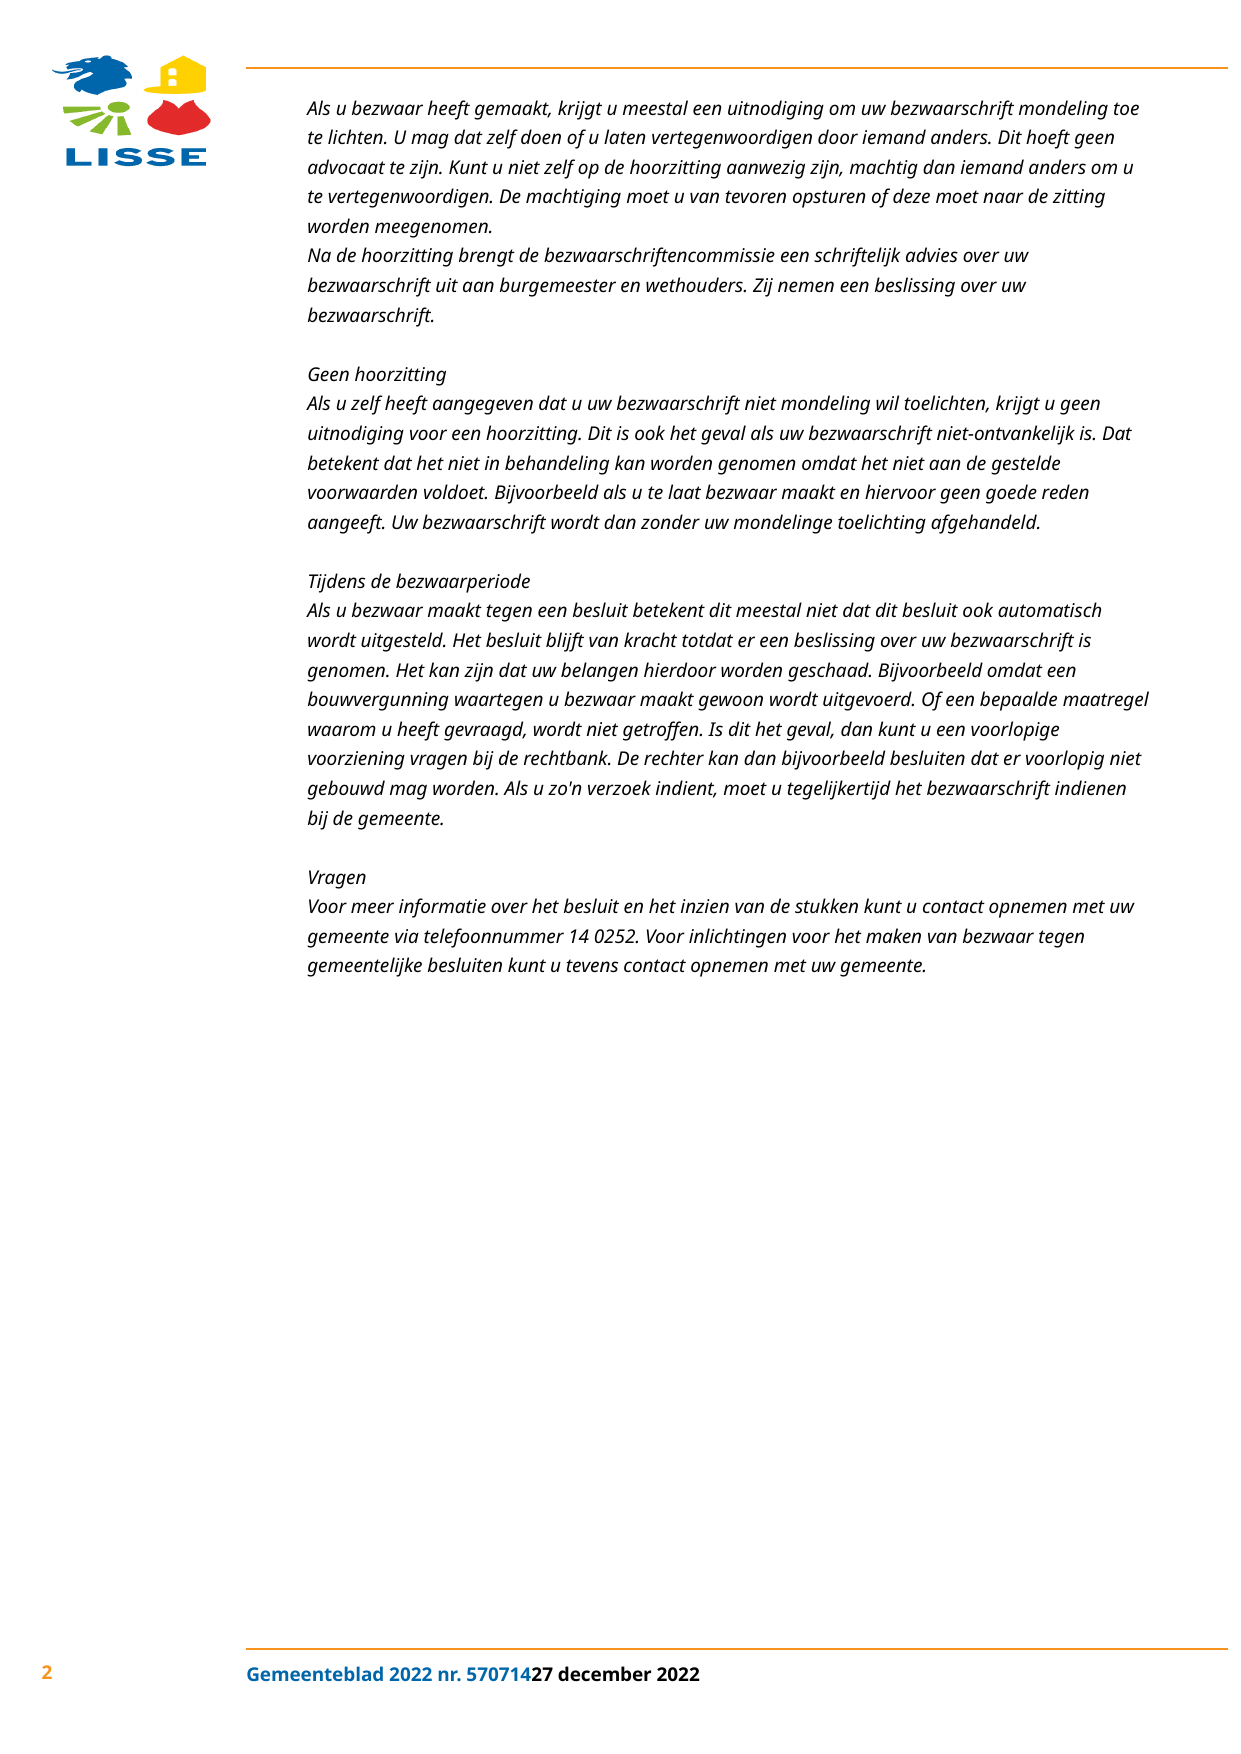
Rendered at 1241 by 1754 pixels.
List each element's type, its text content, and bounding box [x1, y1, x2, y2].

list Als u zelf heeft aangegeven dat u uw bezwaarschrift niet mondeling wil toelichten, krijgt u geen uitnodiging voor een hoorzitting. Dit is ook het geval als uw bezwaarschrift niet-ontvankelijk is. Dat betekent dat het niet in behandeling kan worden genomen omdat het niet aan de gestelde voorwaarden voldoet. Bijvoorbeeld als u te laat bezwaar maakt en hiervoor geen goede reden aangeeft. Uw bezwaarschrift wordt dan zonder uw mondelinge toelichting afgehandeld. [248, 391, 1152, 535]
list Tijdens de bezwaarperiode [248, 568, 1152, 594]
list Als u bezwaar heeft gemaakt, krijgt u meestal een uitnodiging om uw bezwaarschrift mondeling toe te lichten. U mag dat zelf doen of u laten vertegenwoordigen door iemand anders. Dit hoeft geen advocaat te zijn. Kunt u niet zelf op de hoorzitting aanwezig zijn, machtig dan iemand anders om u te vertegenwoordigen. De machtiging moet u van tevoren opsturen of deze moet naar de zitting worden meegenomen. [248, 95, 1152, 239]
list Geen hoorzitting [248, 361, 1152, 387]
list Na de hoorzitting brengt de bezwaarschriftencommissie een schriftelijk advies over uw bezwaarschrift uit aan burgemeester en wethouders. Zij nemen een beslissing over uw bezwaarschrift. [248, 243, 1152, 328]
picture [41, 47, 231, 172]
list Als u bezwaar maakt tegen een besluit betekent dit meestal niet dat dit besluit ook automatisch wordt uitgesteld. Het besluit blijft van kracht totdat er een beslissing over uw bezwaarschrift is genomen. Het kan zijn dat uw belangen hierdoor worden geschaad. Bijvoorbeeld omdat een bouwvergunning waartegen u bezwaar maakt gewoon wordt uitgevoerd. Of een bepaalde maatregel waarom u heeft gevraagd, wordt niet getroffen. Is dit het geval, dan kunt u een voorlopige voorziening vragen bij de rechtbank. De rechter kan dan bijvoorbeeld besluiten dat er voorlopig niet gebouwd mag worden. Als u zo'n verzoek indient, moet u tegelijkertijd het bezwaarschrift indienen bij de gemeente. [248, 598, 1152, 831]
list Vragen [248, 864, 1152, 890]
list Voor meer informatie over het besluit en het inzien van de stukken kunt u contact opnemen met uw gemeente via telefoonnummer 14 0252. Voor inlichtingen voor het maken van bezwaar tegen gemeentelijke besluiten kunt u tevens contact opnemen met uw gemeente. [248, 893, 1152, 978]
